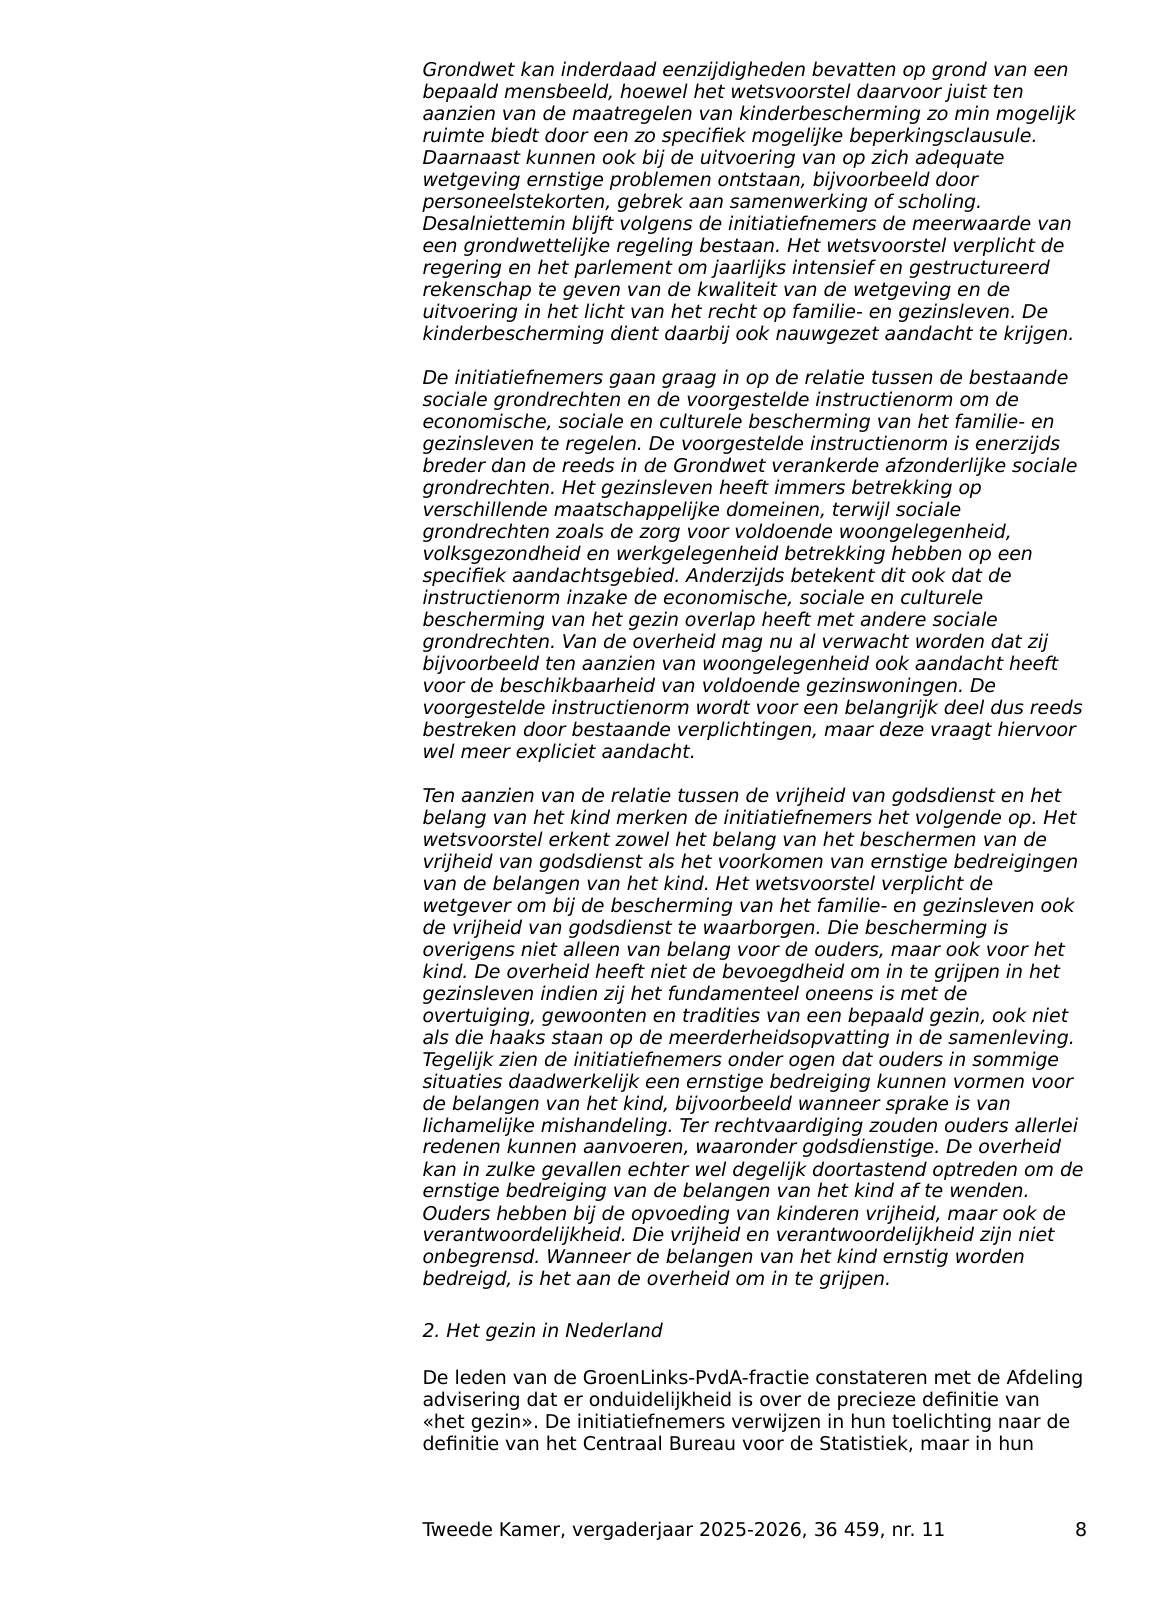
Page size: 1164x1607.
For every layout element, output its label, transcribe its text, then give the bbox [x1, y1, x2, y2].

text Ten aanzien van de relatie tussen de vrijheid van godsdienst en het belang van het kind merken de initiatiefnemers het volgende op. Het wetsvoorstel erkent zowel het belang van het beschermen van de vrijheid van godsdienst als het voorkomen van ernstige bedreigingen van de belangen van het kind. Het wetsvoorstel verplicht de wetgever om bij de bescherming van het familie- en gezinsleven ook de vrijheid van godsdienst te waarborgen. Die bescherming is overigens niet alleen van belang voor de ouders, maar ook voor het kind. De overheid heeft niet de bevoegdheid om in te grijpen in het gezinsleven indien zij het fundamenteel oneens is met de overtuiging, gewoonten en tradities van een bepaald gezin, ook niet als die haaks staan op de meerderheidsopvatting in de samenleving. Tegelijk zien de initiatiefnemers onder ogen dat ouders in sommige situaties daadwerkelijk een ernstige bedreiging kunnen vormen voor de belangen van het kind, bijvoorbeeld wanneer sprake is van lichamelijke mishandeling. Ter rechtvaardiging zouden ouders allerlei redenen kunnen aanvoeren, waaronder godsdienstige. De overheid kan in zulke gevallen echter wel degelijk doortastend optreden om de ernstige bedreiging van de belangen van het kind af te wenden. Ouders hebben bij de opvoeding van kinderen vrijheid, maar ook de verantwoordelijkheid. Die vrijheid en verantwoordelijkheid zijn niet onbegrensd. Wanneer de belangen van het kind ernstig worden bedreigd, is het aan de overheid om in te grijpen. [422, 785, 1087, 1290]
subtitle 2. Het gezin in Nederland [422, 1320, 1087, 1342]
text De initiatiefnemers gaan graag in op de relatie tussen de bestaande sociale grondrechten en de voorgestelde instructienorm om de economische, sociale en culturele bescherming van het familie- en gezinsleven te regelen. De voorgestelde instructienorm is enerzijds breder dan de reeds in de Grondwet verankerde afzonderlijke sociale grondrechten. Het gezinsleven heeft immers betrekking op verschillende maatschappelijke domeinen, terwijl sociale grondrechten zoals de zorg voor voldoende woongelegenheid, volksgezondheid en werkgelegenheid betrekking hebben op een specifiek aandachtsgebied. Anderzijds betekent dit ook dat de instructienorm inzake de economische, sociale en culturele bescherming van het gezin overlap heeft met andere sociale grondrechten. Van de overheid mag nu al verwacht worden dat zij bijvoorbeeld ten aanzien van woongelegenheid ook aandacht heeft voor de beschikbaarheid van voldoende gezinswoningen. De voorgestelde instructienorm wordt voor een belangrijk deel dus reeds bestreken door bestaande verplichtingen, maar deze vraagt hiervoor wel meer expliciet aandacht. [422, 367, 1087, 763]
text De leden van de GroenLinks-PvdA-fractie constateren met de Afdeling advisering dat er onduidelijkheid is over de precieze definitie van «het gezin». De initiatiefnemers verwijzen in hun toelichting naar de definitie van het Centraal Bureau voor de Statistiek, maar in hun [422, 1367, 1087, 1455]
text Grondwet kan inderdaad eenzijdigheden bevatten op grond van een bepaald mensbeeld, hoewel het wetsvoorstel daarvoor juist ten aanzien van de maatregelen van kinderbescherming zo min mogelijk ruimte biedt door een zo specifiek mogelijke beperkingsclausule. Daarnaast kunnen ook bij de uitvoering van op zich adequate wetgeving ernstige problemen ontstaan, bijvoorbeeld door personeelstekorten, gebrek aan samenwerking of scholing. Desalniettemin blijft volgens de initiatiefnemers de meerwaarde van een grondwettelijke regeling bestaan. Het wetsvoorstel verplicht de regering en het parlement om jaarlijks intensief en gestructureerd rekenschap te geven van de kwaliteit van de wetgeving en de uitvoering in het licht van het recht op familie- en gezinsleven. De kinderbescherming dient daarbij ook nauwgezet aandacht te krijgen. [422, 59, 1087, 345]
